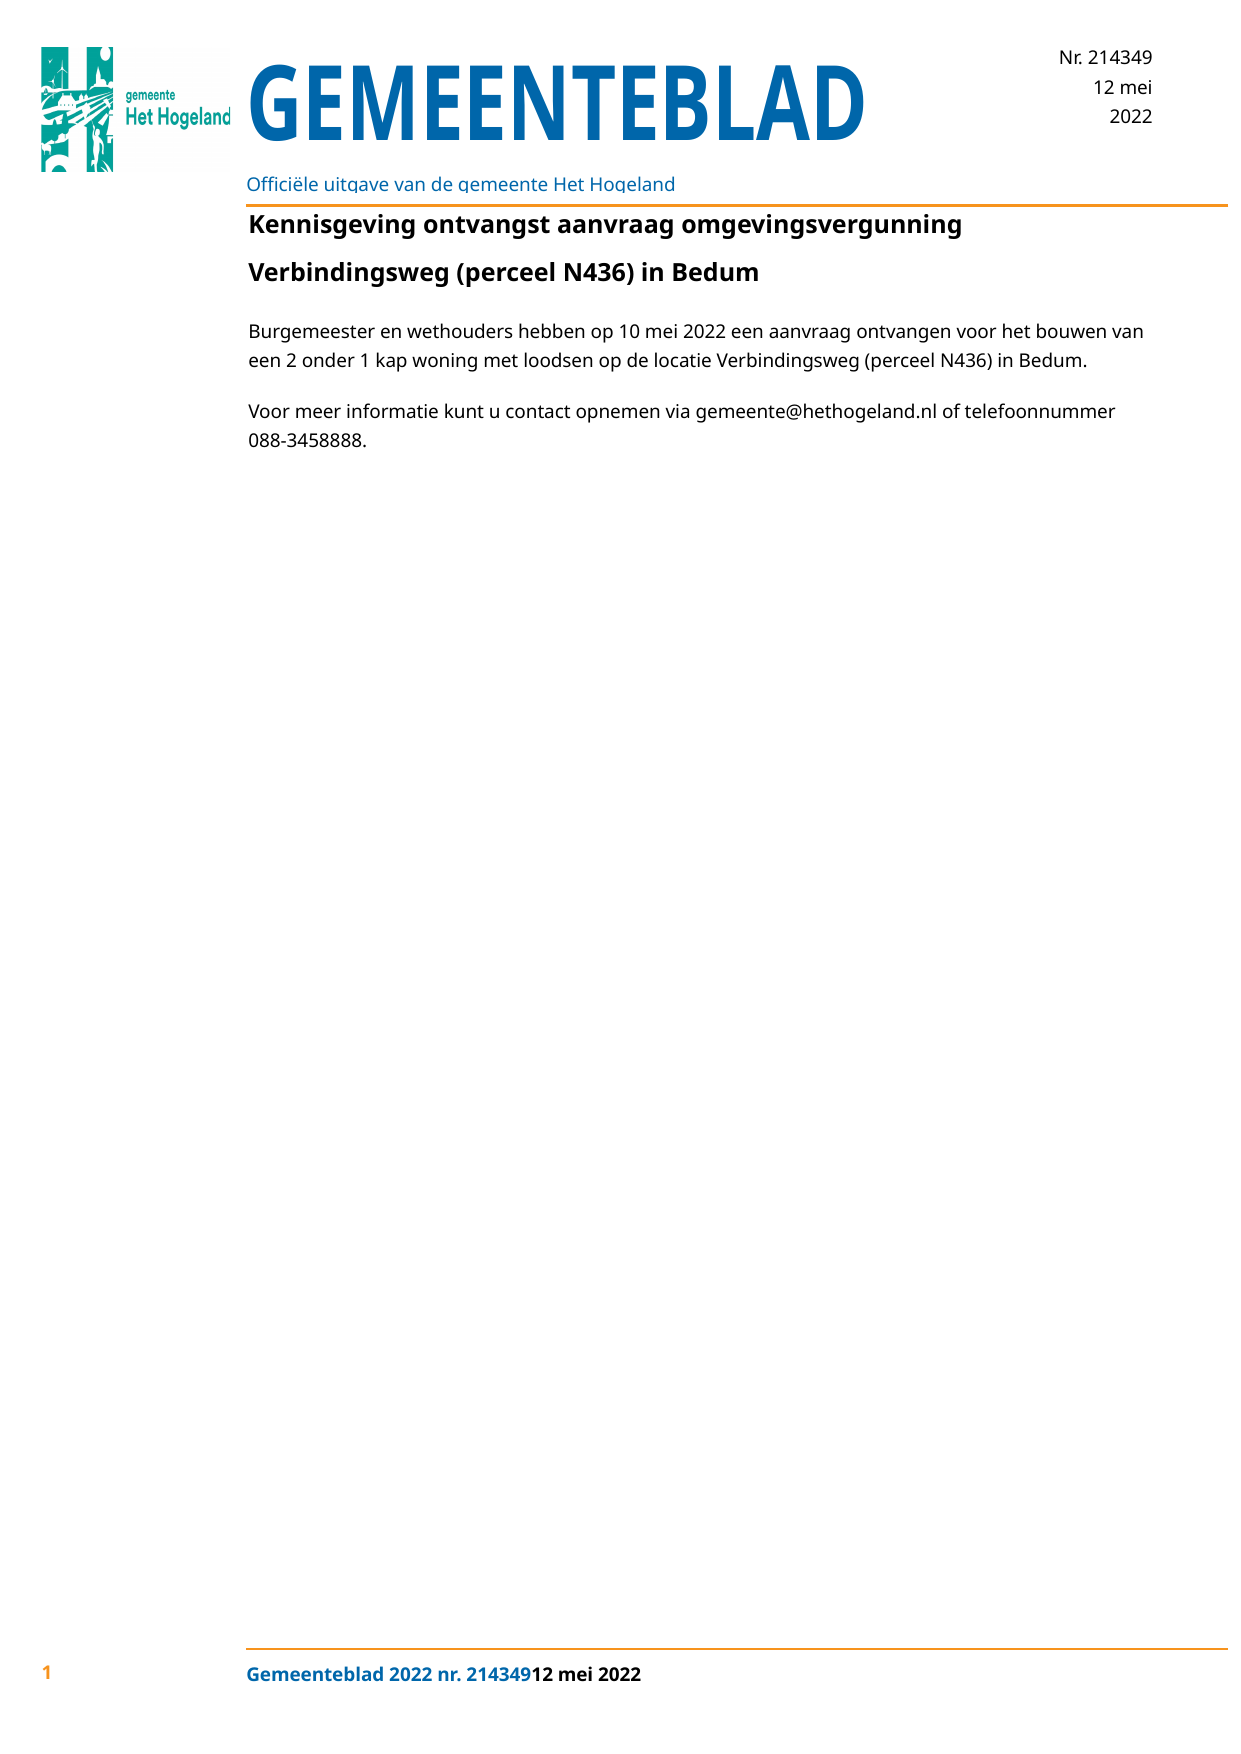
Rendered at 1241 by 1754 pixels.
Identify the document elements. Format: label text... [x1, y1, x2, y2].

picture [41, 47, 231, 172]
text Voor meer informatie kunt u contact opnemen via gemeente@hethogeland.nl of telefoonnummer 088-3458888. [248, 398, 1152, 453]
text Kennisgeving ontvangst aanvraag omgevingsvergunning Verbindingsweg (perceel N436) in Bedum [248, 207, 1152, 288]
text Burgemeester en wethouders hebben op 10 mei 2022 een aanvraag ontvangen voor het bouwen van een 2 onder 1 kap woning met loodsen op de locatie Verbindingsweg (perceel N436) in Bedum. [248, 318, 1152, 373]
